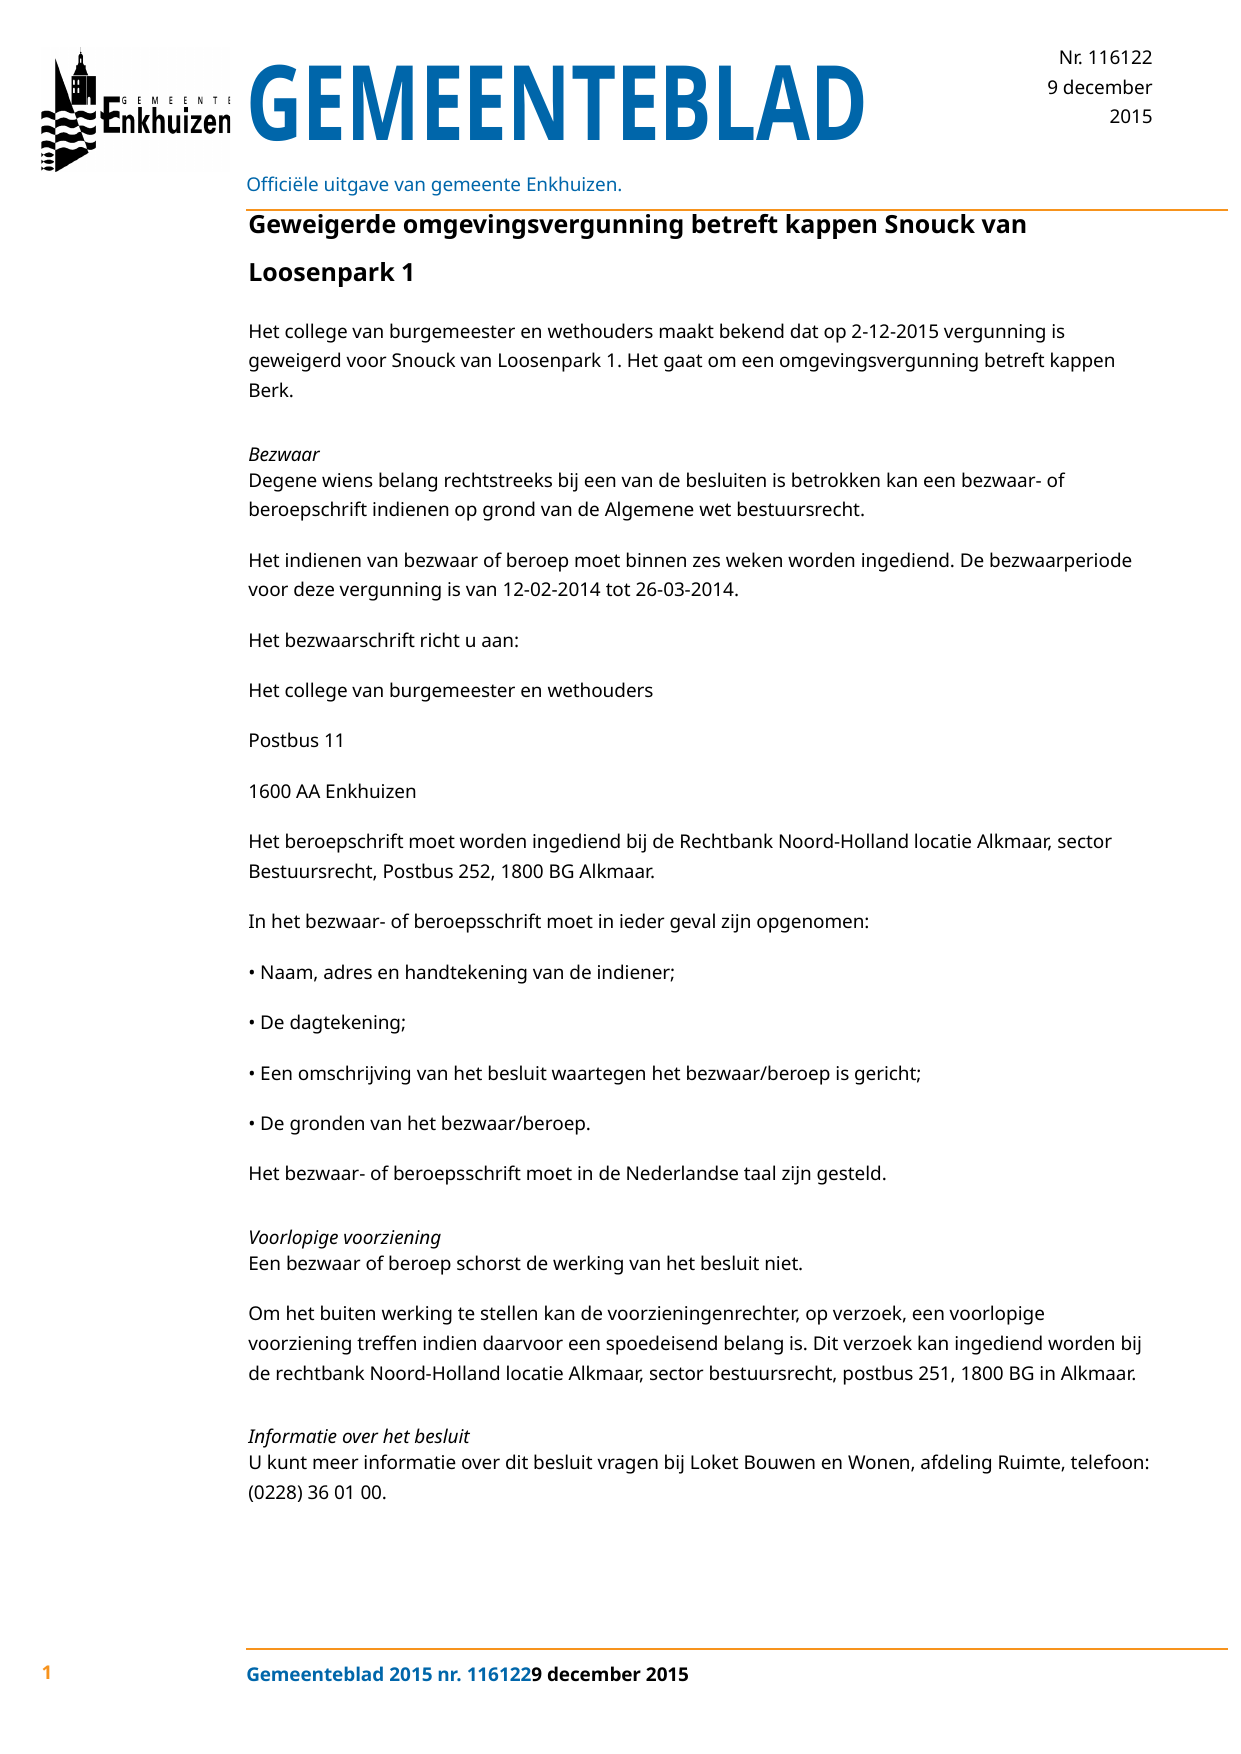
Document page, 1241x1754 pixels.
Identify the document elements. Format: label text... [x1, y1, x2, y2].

text Informatie over het besluit [248, 1424, 1152, 1449]
text Bezwaar [248, 441, 1152, 467]
text • De dagtekening; [248, 1009, 1152, 1035]
text U kunt meer informatie over dit besluit vragen bij Loket Bouwen en Wonen, afdeling Ruimte, telefoon: (0228) 36 01 00. [248, 1449, 1152, 1505]
text Het college van burgemeester en wethouders [248, 677, 1152, 703]
text 1600 AA Enkhuizen [248, 778, 1152, 804]
text Een bezwaar of beroep schorst de werking van het besluit niet. [248, 1250, 1152, 1276]
text Geweigerde omgevingsvergunning betreft kappen Snouck van Loosenpark 1 [248, 211, 1152, 288]
text Het bezwaar- of beroepsschrift moet in de Nederlandse taal zijn gesteld. [248, 1161, 1152, 1186]
text Het beroepschrift moet worden ingediend bij de Rechtbank Noord-Holland locatie Alkmaar, sector Bestuursrecht, Postbus 252, 1800 BG Alkmaar. [248, 828, 1152, 884]
text • Een omschrijving van het besluit waartegen het bezwaar/beroep is gericht; [248, 1060, 1152, 1085]
text • De gronden van het bezwaar/beroep. [248, 1110, 1152, 1136]
picture [41, 47, 231, 172]
text Het indienen van bezwaar of beroep moet binnen zes weken worden ingediend. De bezwaarperiode voor deze vergunning is van 12-02-2014 tot 26-03-2014. [248, 547, 1152, 602]
text Postbus 11 [248, 728, 1152, 753]
text In het bezwaar- of beroepsschrift moet in ieder geval zijn opgenomen: [248, 908, 1152, 934]
text Het bezwaarschrift richt u aan: [248, 627, 1152, 652]
text Voorlopige voorziening [248, 1224, 1152, 1250]
text Om het buiten werking te stellen kan de voorzieningenrechter, op verzoek, een voorlopige voorziening treffen indien daarvoor een spoedeisend belang is. Dit verzoek kan ingediend worden bij de rechtbank Noord-Holland locatie Alkmaar, sector bestuursrecht, postbus 251, 1800 BG in Alkmaar. [248, 1301, 1152, 1386]
text • Naam, adres en handtekening van de indiener; [248, 959, 1152, 984]
text Het college van burgemeester en wethouders maakt bekend dat op 2-12-2015 vergunning is geweigerd voor Snouck van Loosenpark 1. Het gaat om een omgevingsvergunning betreft kappen Berk. [248, 318, 1152, 403]
text Degene wiens belang rechtstreeks bij een van de besluiten is betrokken kan een bezwaar- of beroepschrift indienen op grond van de Algemene wet bestuursrecht. [248, 467, 1152, 522]
